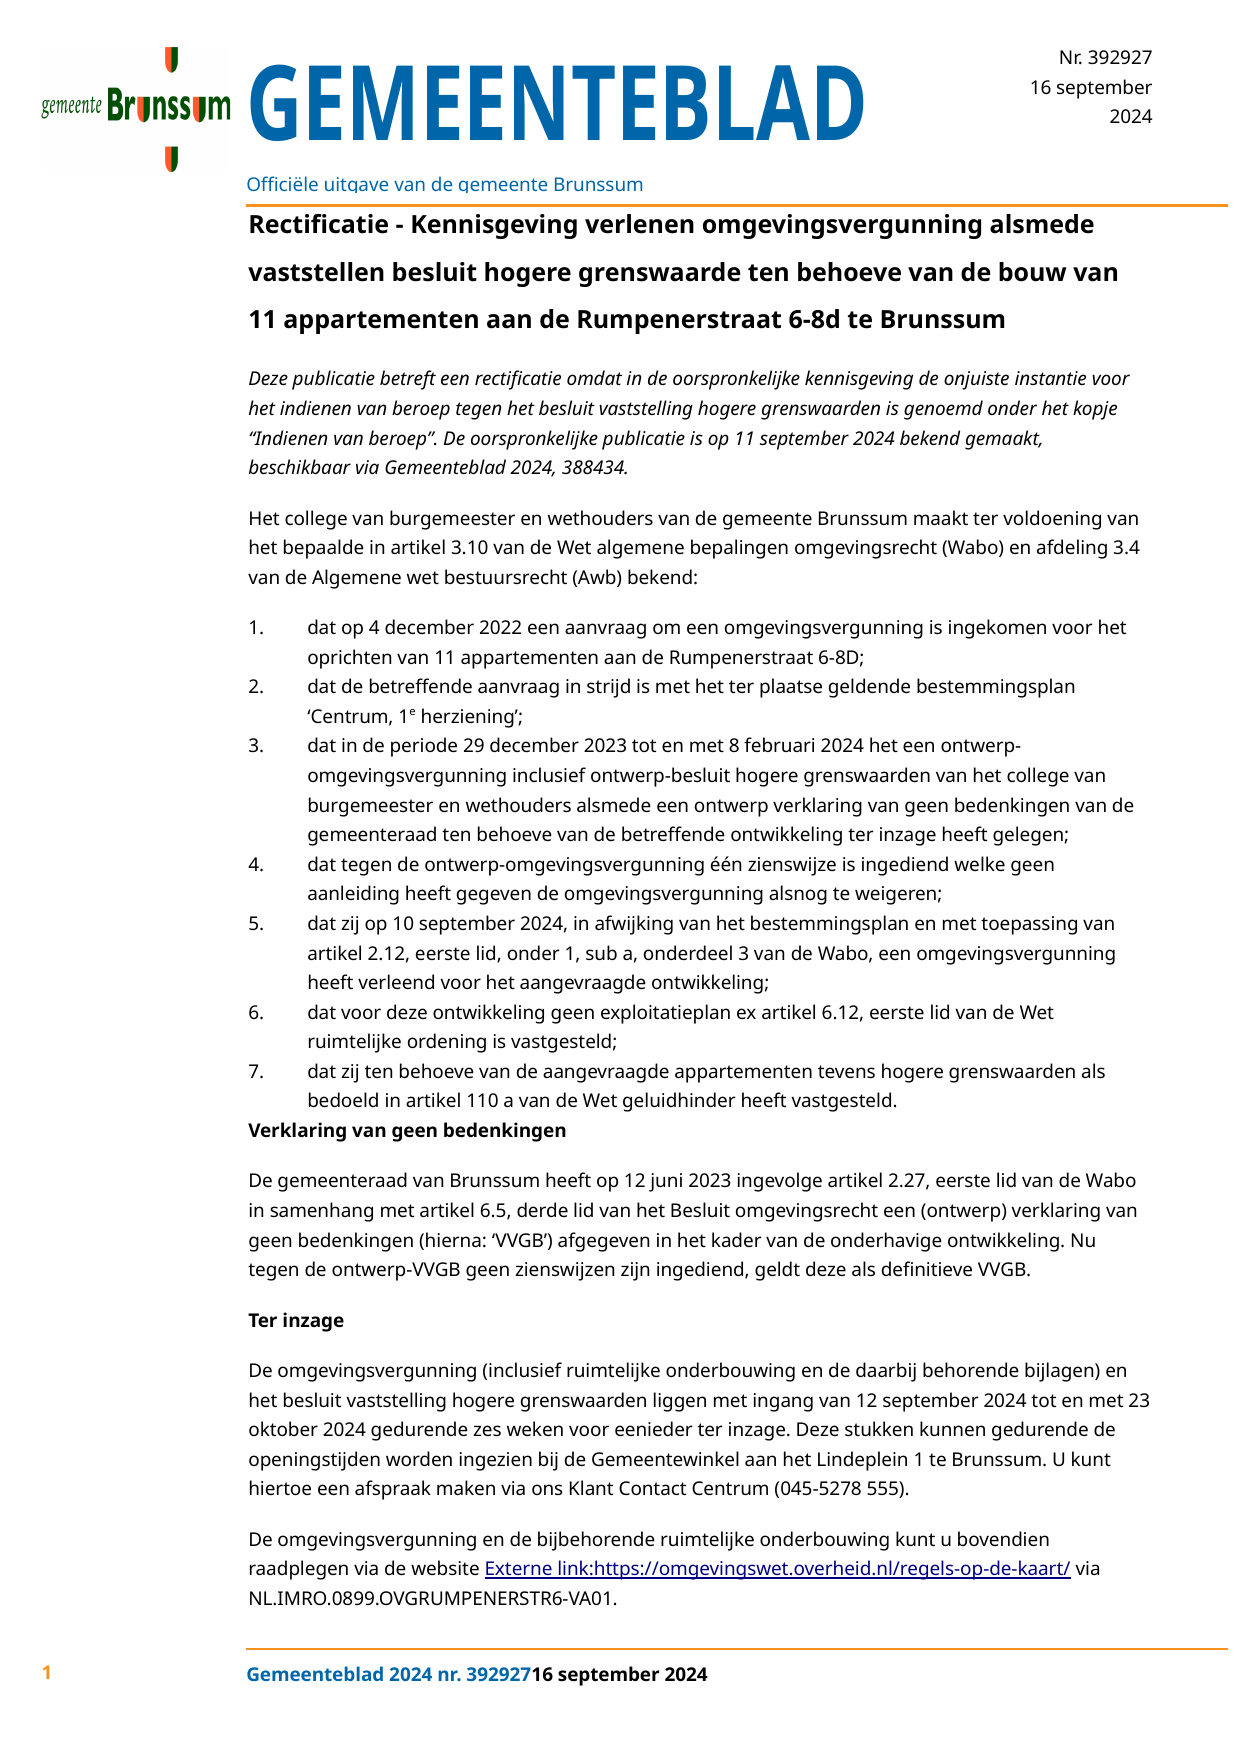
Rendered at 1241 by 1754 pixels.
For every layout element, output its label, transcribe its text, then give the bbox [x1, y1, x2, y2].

text De omgevingsvergunning en de bijbehorende ruimtelijke onderbouwing kunt u bovendien raadplegen via de website Externe link:https://omgevingswet.overheid.nl/regels-op-de-kaart/ via NL.IMRO.0899.OVGRUMPENERSTR6-VA01. [248, 1526, 1152, 1611]
picture [41, 47, 231, 172]
text Deze publicatie betreft een rectificatie omdat in de oorspronkelijke kennisgeving de onjuiste instantie voor het indienen van beroep tegen het besluit vaststelling hogere grenswaarden is genoemd onder het kopje “Indienen van beroep”. De oorspronkelijke publicatie is op 11 september 2024 bekend gemaakt, beschikbaar via Gemeenteblad 2024, 388434. [248, 366, 1152, 480]
list dat zij ten behoeve van de aangevraagde appartementen tevens hogere grenswaarden als bedoeld in artikel 110 a van de Wet geluidhinder heeft vastgesteld. [248, 1058, 1152, 1113]
text De gemeenteraad van Brunssum heeft op 12 juni 2023 ingevolge artikel 2.27, eerste lid van de Wabo in samenhang met artikel 6.5, derde lid van het Besluit omgevingsrecht een (ontwerp) verklaring van geen bedenkingen (hierna: ‘VVGB’) afgegeven in het kader van de onderhavige ontwikkeling. Nu tegen de ontwerp-VVGB geen zienswijzen zijn ingediend, geldt deze als definitieve VVGB. [248, 1168, 1152, 1282]
list dat tegen de ontwerp-omgevingsvergunning één zienswijze is ingediend welke geen aanleiding heeft gegeven de omgevingsvergunning alsnog te weigeren; [248, 851, 1152, 906]
list dat zij op 10 september 2024, in afwijking van het bestemmingsplan en met toepassing van artikel 2.12, eerste lid, onder 1, sub a, onderdeel 3 van de Wabo, een omgevingsvergunning heeft verleend voor het aangevraagde ontwikkeling; [248, 910, 1152, 995]
list dat op 4 december 2022 een aanvraag om een omgevingsvergunning is ingekomen voor het oprichten van 11 appartementen aan de Rumpenerstraat 6-8D; [248, 614, 1152, 669]
text De omgevingsvergunning (inclusief ruimtelijke onderbouwing en de daarbij behorende bijlagen) en het besluit vaststelling hogere grenswaarden liggen met ingang van 12 september 2024 tot en met 23 oktober 2024 gedurende zes weken voor eenieder ter inzage. Deze stukken kunnen gedurende de openingstijden worden ingezien bij de Gemeentewinkel aan het Lindeplein 1 te Brunssum. U kunt hiertoe een afspraak maken via ons Klant Contact Centrum (045-5278 555). [248, 1357, 1152, 1501]
text Rectificatie - Kennisgeving verlenen omgevingsvergunning alsmede vaststellen besluit hogere grenswaarde ten behoeve van de bouw van 11 appartementen aan de Rumpenerstraat 6-8d te Brunssum [248, 207, 1152, 336]
text Verklaring van geen bedenkingen [248, 1117, 1152, 1143]
list dat de betreffende aanvraag in strijd is met het ter plaatse geldende bestemmingsplan ‘Centrum, 1e herziening’; [248, 673, 1152, 729]
list dat voor deze ontwikkeling geen exploitatieplan ex artikel 6.12, eerste lid van de Wet ruimtelijke ordening is vastgesteld; [248, 999, 1152, 1054]
list dat in de periode 29 december 2023 tot en met 8 februari 2024 het een ontwerp-omgevingsvergunning inclusief ontwerp-besluit hogere grenswaarden van het college van burgemeester en wethouders alsmede een ontwerp verklaring van geen bedenkingen van de gemeenteraad ten behoeve van de betreffende ontwikkeling ter inzage heeft gelegen; [248, 733, 1152, 847]
text Het college van burgemeester en wethouders van de gemeente Brunssum maakt ter voldoening van het bepaalde in artikel 3.10 van de Wet algemene bepalingen omgevingsrecht (Wabo) en afdeling 3.4 van de Algemene wet bestuursrecht (Awb) bekend: [248, 505, 1152, 589]
text Ter inzage [248, 1307, 1152, 1332]
